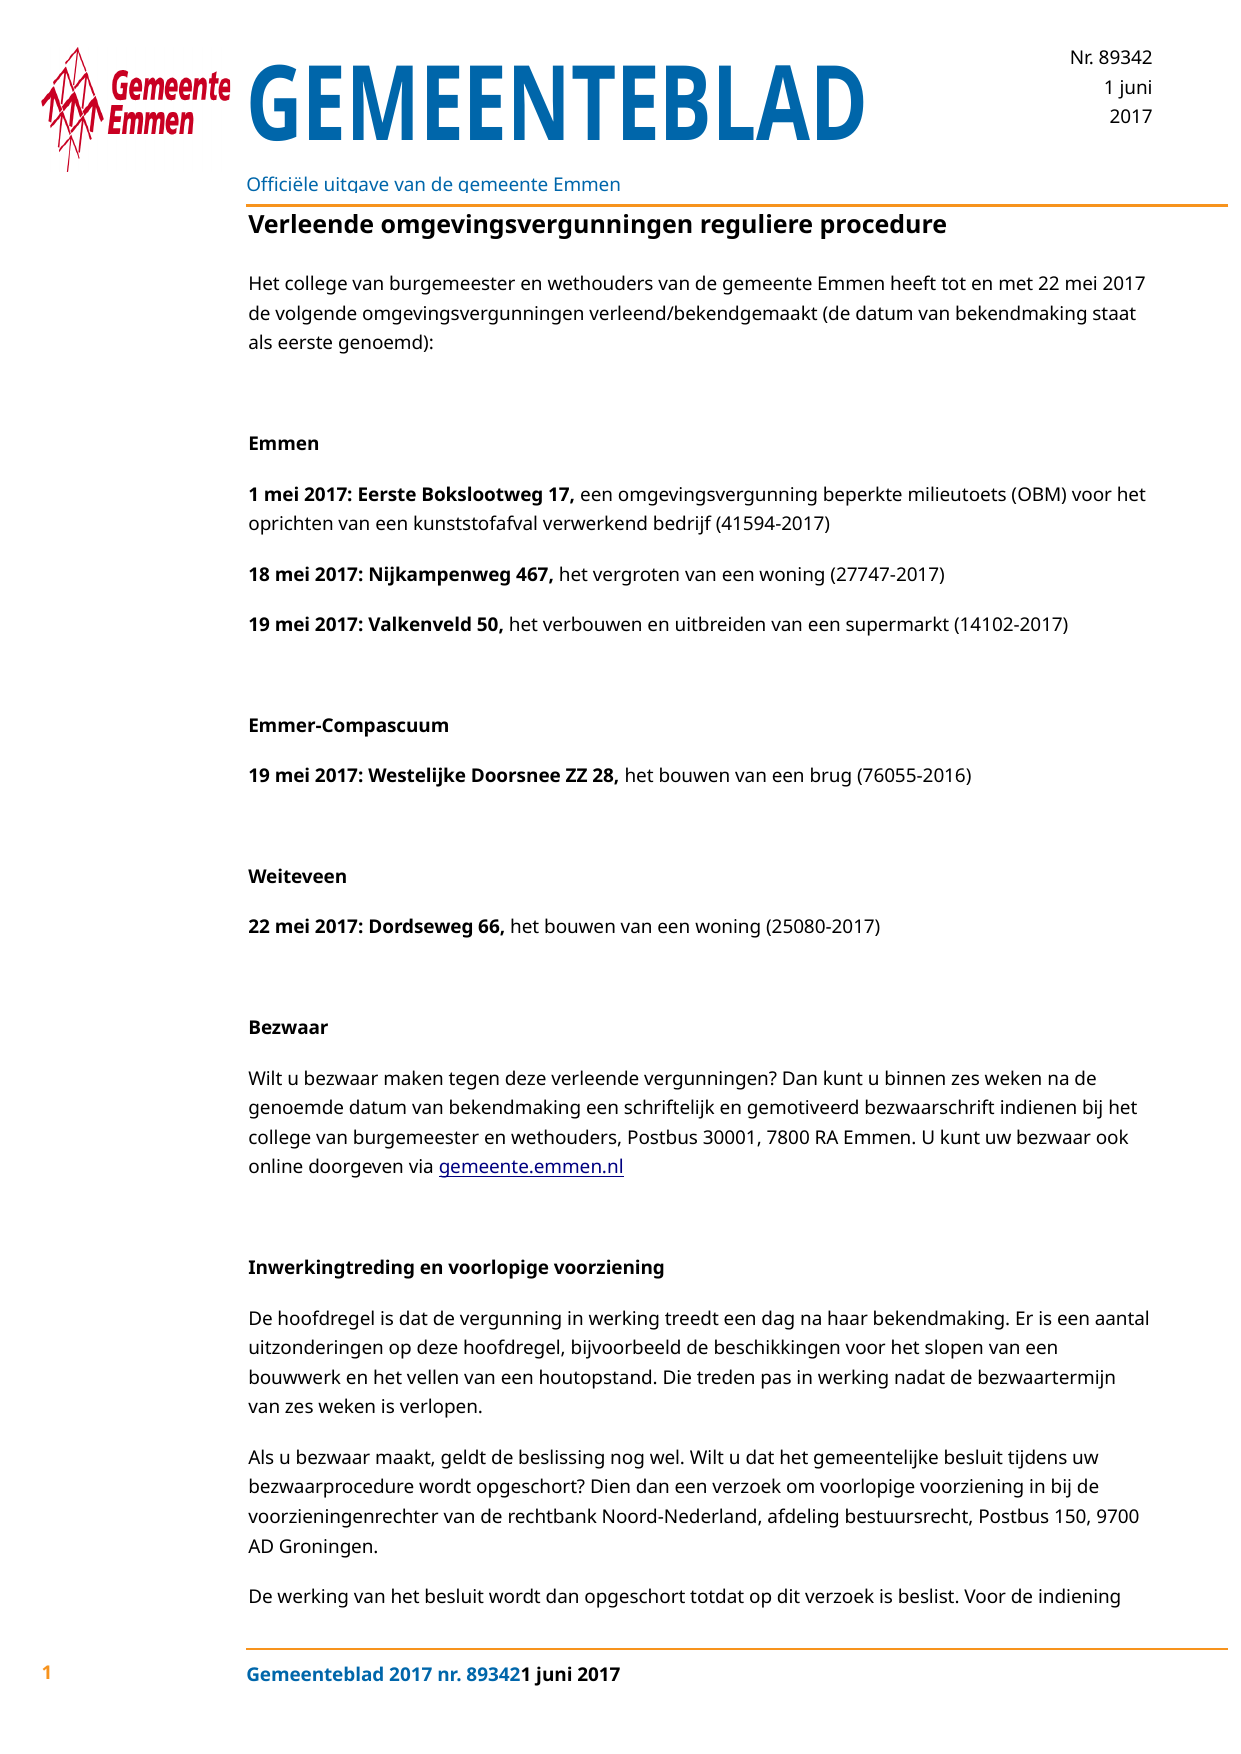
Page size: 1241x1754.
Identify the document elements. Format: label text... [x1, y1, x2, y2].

text Emmen [248, 430, 1152, 456]
text Bezwaar [248, 1014, 1152, 1040]
text 19 mei 2017: Valkenveld 50, het verbouwen en uitbreiden van een supermarkt (14102-2017) [248, 611, 1152, 637]
text Wilt u bezwaar maken tegen deze verleende vergunningen? Dan kunt u binnen zes weken na de genoemde datum van bekendmaking een schriftelijk en gemotiveerd bezwaarschrift indienen bij het college van burgemeester en wethouders, Postbus 30001, 7800 RA Emmen. U kunt uw bezwaar ook online doorgeven via gemeente.emmen.nl [248, 1065, 1152, 1179]
text Als u bezwaar maakt, geldt de beslissing nog wel. Wilt u dat het gemeentelijke besluit tijdens uw bezwaarprocedure wordt opgeschort? Dien dan een verzoek om voorlopige voorziening in bij de voorzieningenrechter van de rechtbank Noord-Nederland, afdeling bestuursrecht, Postbus 150, 9700 AD Groningen. [248, 1444, 1152, 1558]
text 19 mei 2017: Westelijke Doorsnee ZZ 28, het bouwen van een brug (76055-2016) [248, 762, 1152, 788]
text Het college van burgemeester en wethouders van de gemeente Emmen heeft tot en met 22 mei 2017 de volgende omgevingsvergunningen verleend/bekendgemaakt (de datum van bekendmaking staat als eerste genoemd): [248, 270, 1152, 355]
text Weiteveen [248, 863, 1152, 889]
text 1 mei 2017: Eerste Bokslootweg 17, een omgevingsvergunning beperkte milieutoets (OBM) voor het oprichten van een kunststofafval verwerkend bedrijf (41594-2017) [248, 481, 1152, 536]
picture [41, 47, 231, 172]
text De werking van het besluit wordt dan opgeschort totdat op dit verzoek is beslist. Voor de indiening [248, 1583, 1152, 1609]
text Inwerkingtreding en voorlopige voorziening [248, 1254, 1152, 1280]
text 18 mei 2017: Nijkampenweg 467, het vergroten van een woning (27747-2017) [248, 561, 1152, 586]
text Emmer-Compascuum [248, 712, 1152, 738]
text De hoofdregel is dat de vergunning in werking treedt een dag na haar bekendmaking. Er is een aantal uitzonderingen op deze hoofdregel, bijvoorbeeld de beschikkingen voor het slopen van een bouwwerk en het vellen van een houtopstand. Die treden pas in werking nadat de bezwaartermijn van zes weken is verlopen. [248, 1305, 1152, 1419]
text Verleende omgevingsvergunningen reguliere procedure [248, 207, 1152, 241]
text 22 mei 2017: Dordseweg 66, het bouwen van een woning (25080-2017) [248, 914, 1152, 939]
